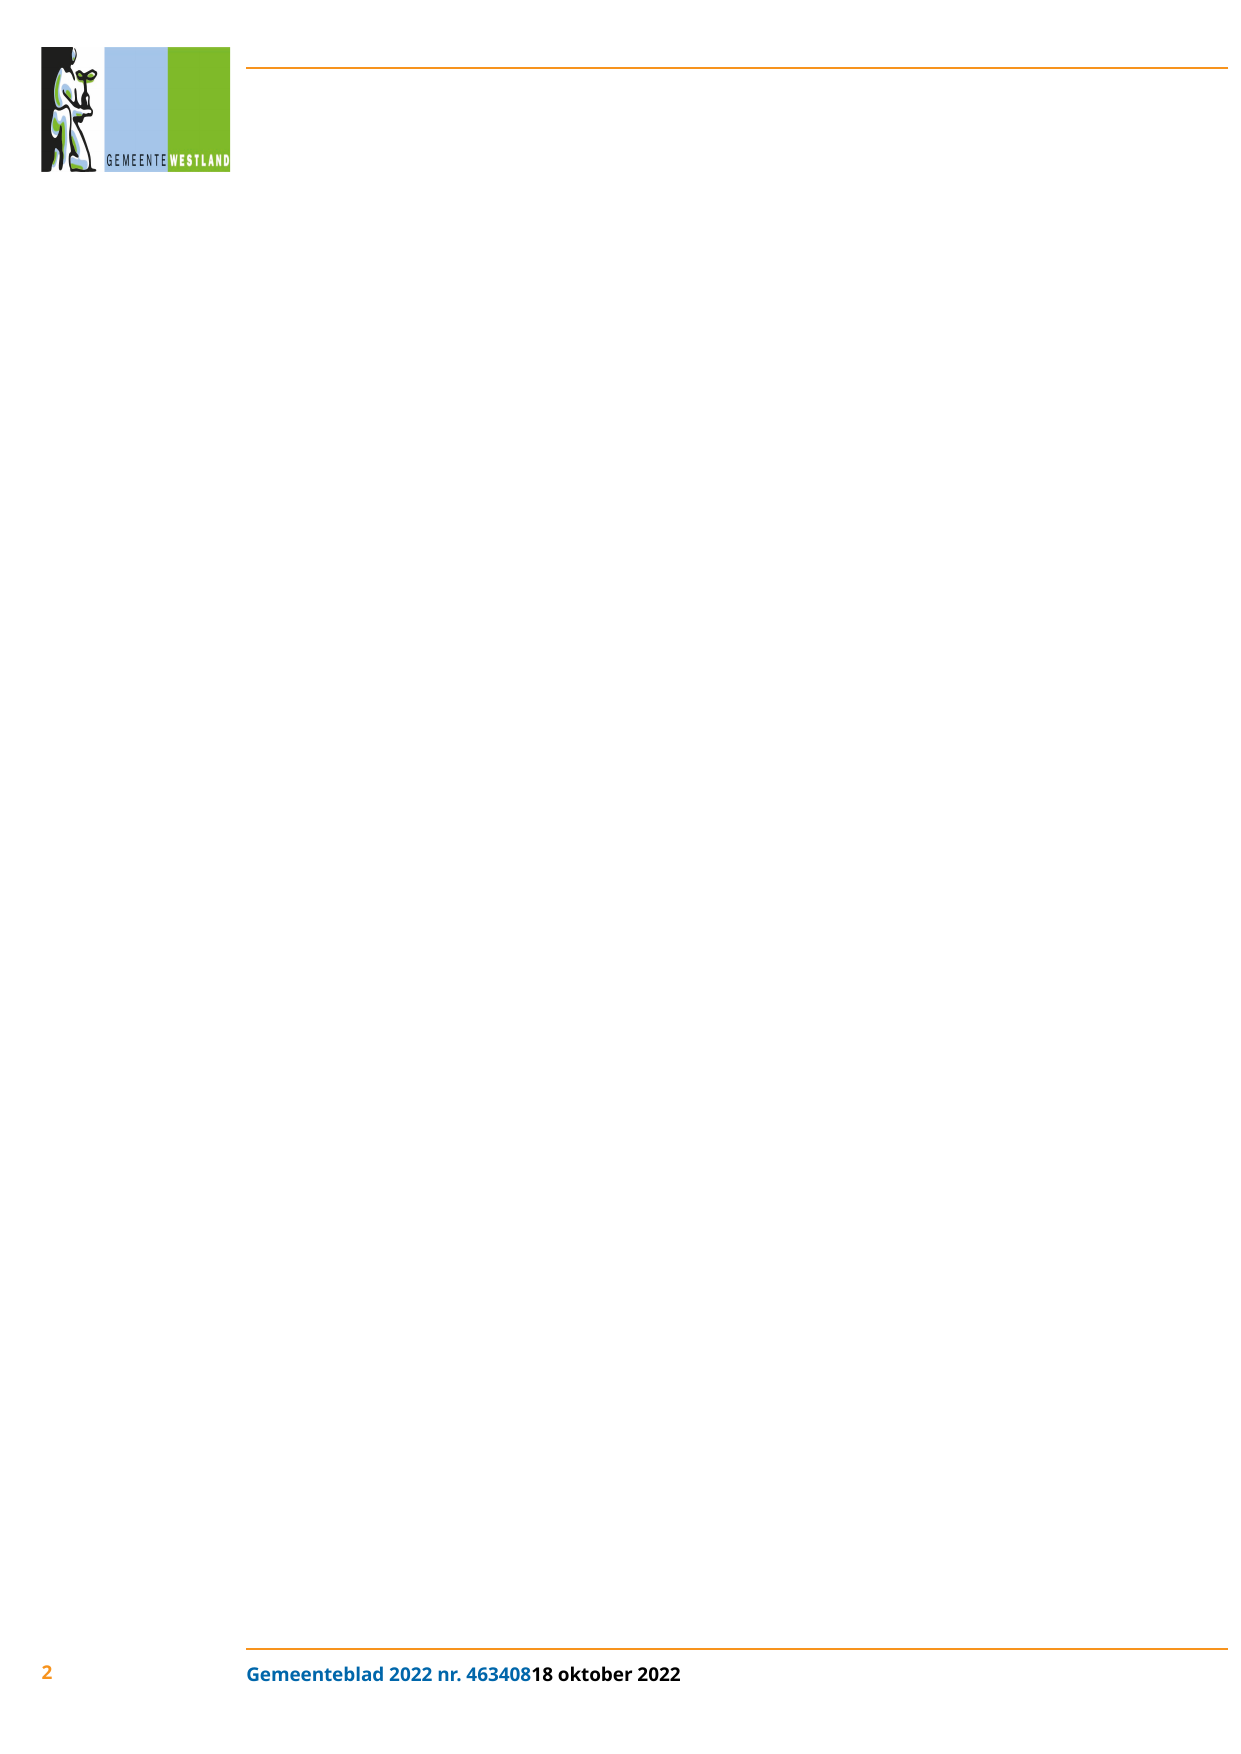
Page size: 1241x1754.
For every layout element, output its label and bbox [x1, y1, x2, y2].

picture [41, 47, 231, 172]
